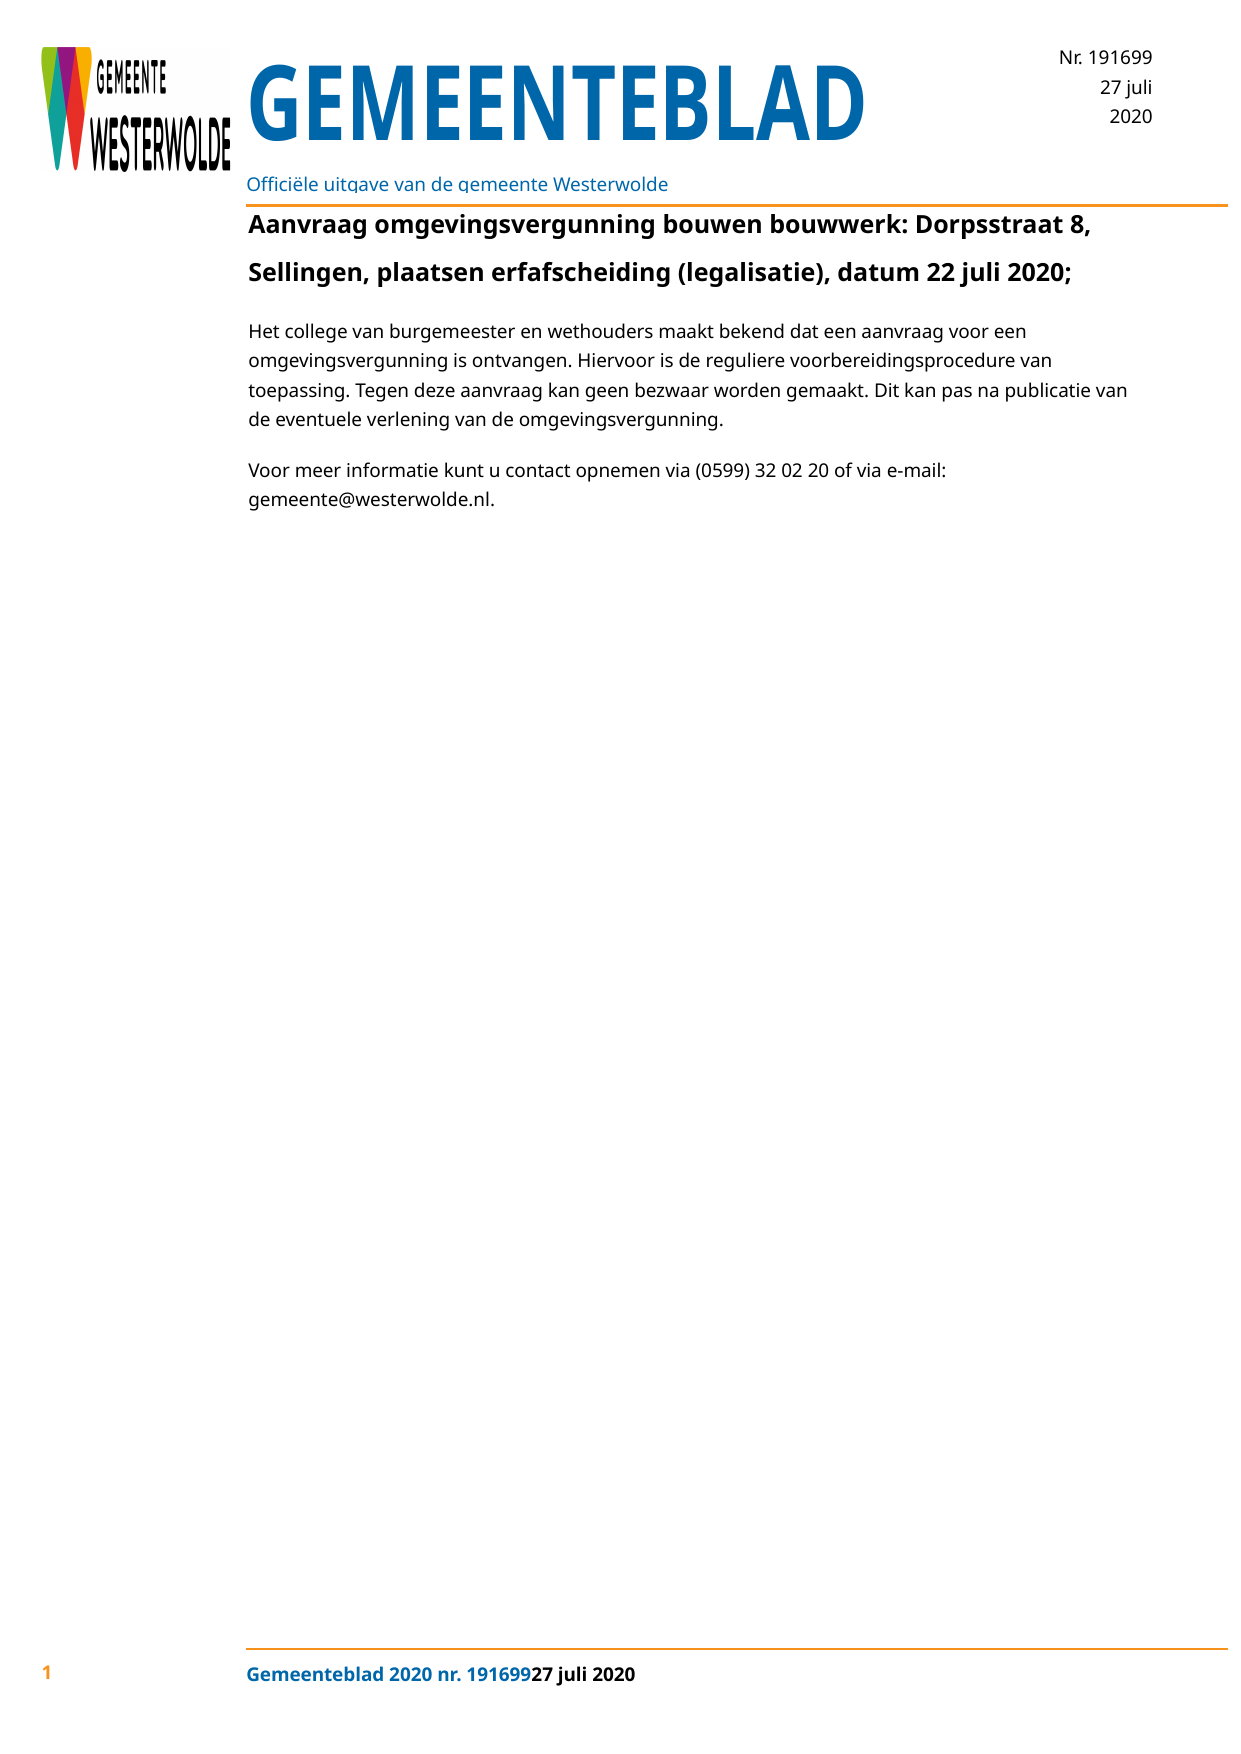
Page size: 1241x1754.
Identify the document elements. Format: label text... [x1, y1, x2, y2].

text Voor meer informatie kunt u contact opnemen via (0599) 32 02 20 of via e-mail: gemeente@westerwolde.nl. [248, 457, 1152, 512]
text Aanvraag omgevingsvergunning bouwen bouwwerk: Dorpsstraat 8, Sellingen, plaatsen erfafscheiding (legalisatie), datum 22 juli 2020; [248, 207, 1152, 288]
text Het college van burgemeester en wethouders maakt bekend dat een aanvraag voor een omgevingsvergunning is ontvangen. Hiervoor is de reguliere voorbereidingsprocedure van toepassing. Tegen deze aanvraag kan geen bezwaar worden gemaakt. Dit kan pas na publicatie van de eventuele verlening van de omgevingsvergunning. [248, 318, 1152, 432]
picture [41, 47, 231, 172]
